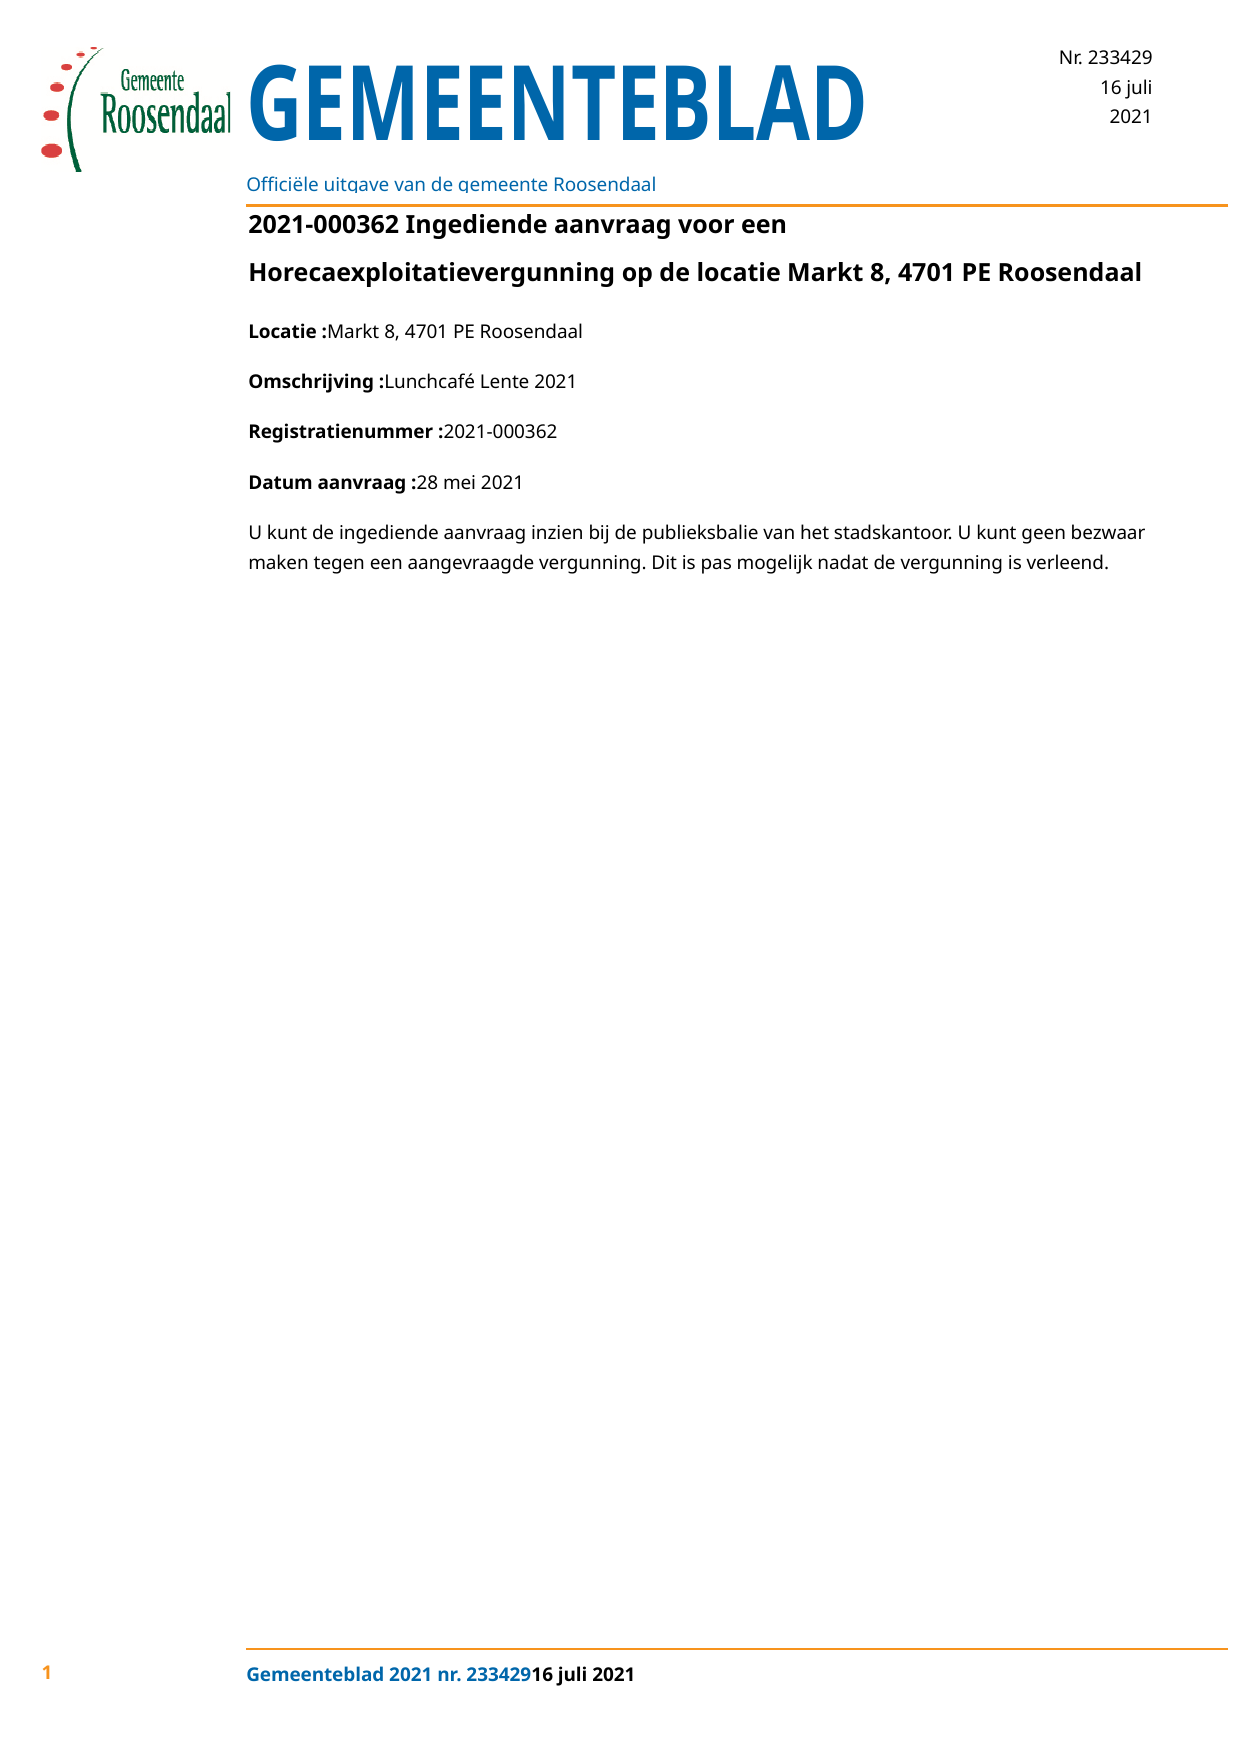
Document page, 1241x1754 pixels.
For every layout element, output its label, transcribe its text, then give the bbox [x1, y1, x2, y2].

text 2021-000362 Ingediende aanvraag voor een Horecaexploitatievergunning op de locatie Markt 8, 4701 PE Roosendaal [248, 207, 1152, 288]
text Registratienummer :2021-000362 [248, 419, 1152, 444]
text Omschrijving :Lunchcafé Lente 2021 [248, 368, 1152, 394]
picture [41, 47, 231, 172]
text U kunt de ingediende aanvraag inzien bij de publieksbalie van het stadskantoor. U kunt geen bezwaar maken tegen een aangevraagde vergunning. Dit is pas mogelijk nadat de vergunning is verleend. [248, 519, 1152, 575]
text Locatie :Markt 8, 4701 PE Roosendaal [248, 318, 1152, 344]
text Datum aanvraag :28 mei 2021 [248, 469, 1152, 495]
